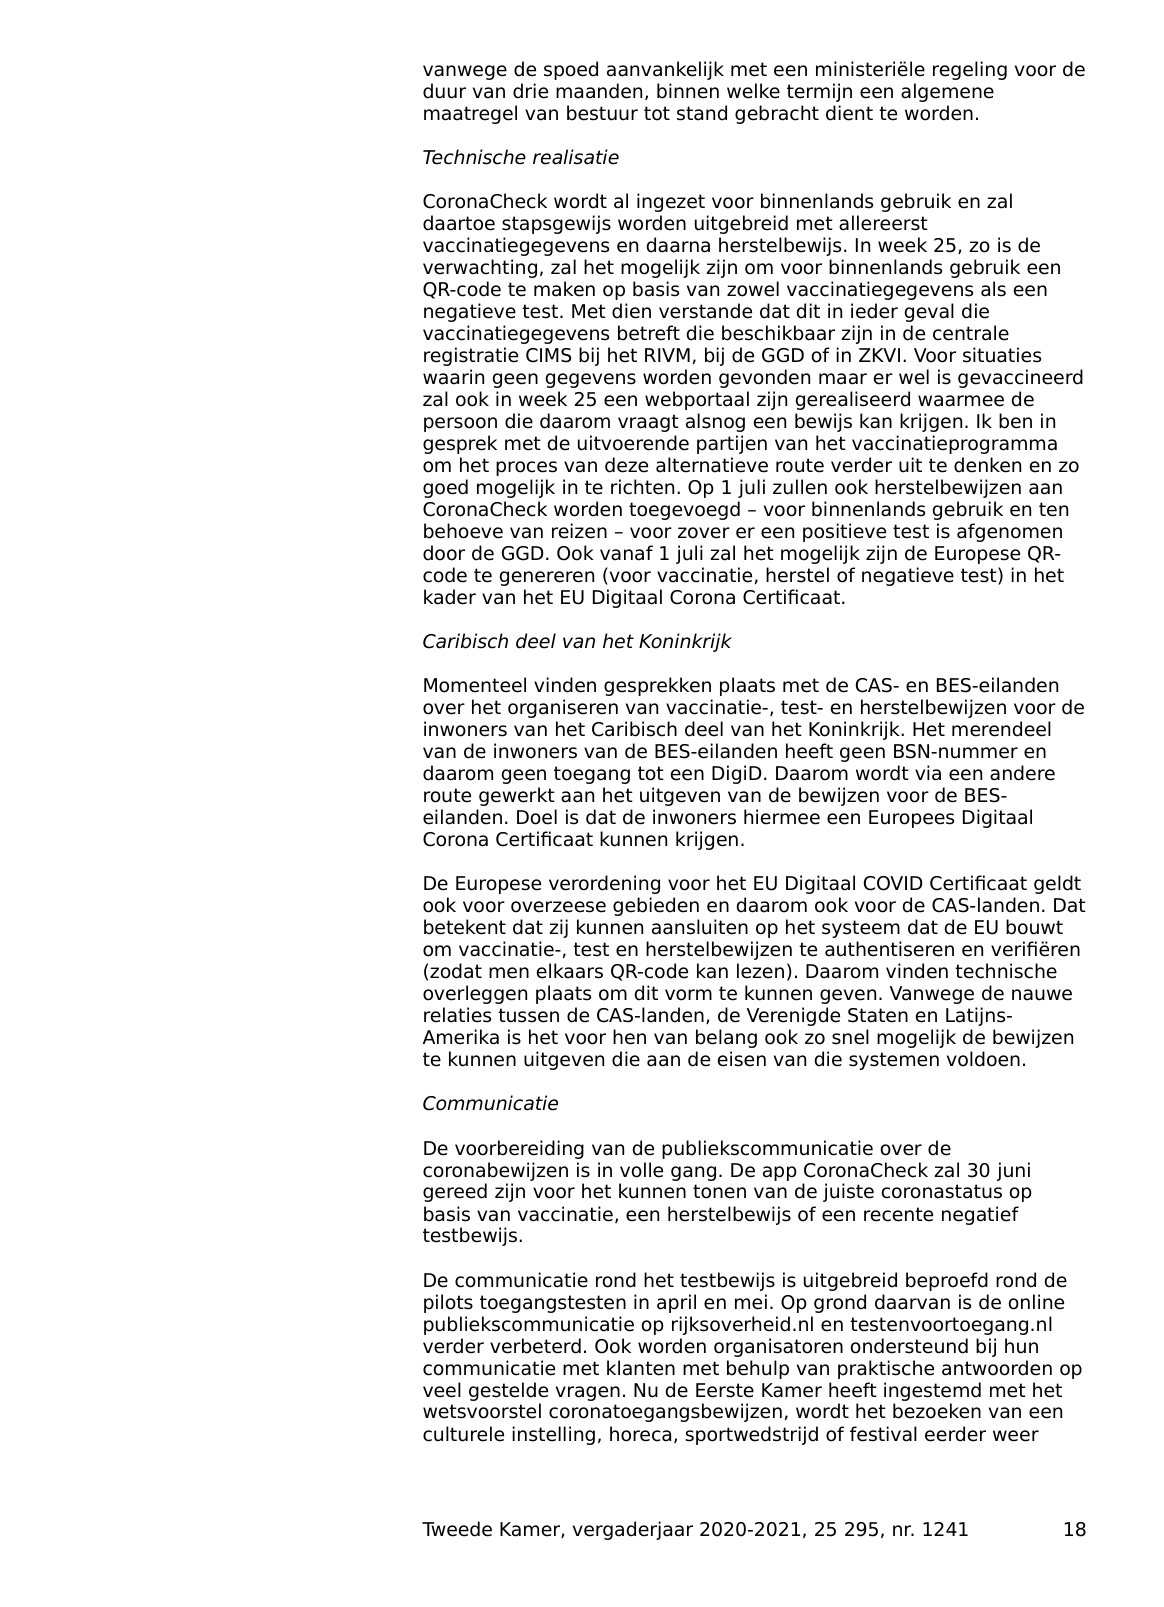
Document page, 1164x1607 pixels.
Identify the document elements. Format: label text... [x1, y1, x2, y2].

text vanwege de spoed aanvankelijk met een ministeriële regeling voor de duur van drie maanden, binnen welke termijn een algemene maatregel van bestuur tot stand gebracht dient te worden. [422, 59, 1087, 125]
text CoronaCheck wordt al ingezet voor binnenlands gebruik en zal daartoe stapsgewijs worden uitgebreid met allereerst vaccinatiegegevens en daarna herstelbewijs. In week 25, zo is de verwachting, zal het mogelijk zijn om voor binnenlands gebruik een QR-code te maken op basis van zowel vaccinatiegegevens als een negatieve test. Met dien verstande dat dit in ieder geval die vaccinatiegegevens betreft die beschikbaar zijn in de centrale registratie CIMS bij het RIVM, bij de GGD of in ZKVI. Voor situaties waarin geen gegevens worden gevonden maar er wel is gevaccineerd zal ook in week 25 een webportaal zijn gerealiseerd waarmee de persoon die daarom vraagt alsnog een bewijs kan krijgen. Ik ben in gesprek met de uitvoerende partijen van het vaccinatieprogramma om het proces van deze alternatieve route verder uit te denken en zo goed mogelijk in te richten. Op 1 juli zullen ook herstelbewijzen aan CoronaCheck worden toegevoegd – voor binnenlands gebruik en ten behoeve van reizen – voor zover er een positieve test is afgenomen door de GGD. Ook vanaf 1 juli zal het mogelijk zijn de Europese QR-code te genereren (voor vaccinatie, herstel of negatieve test) in het kader van het EU Digitaal Corona Certificaat. [422, 191, 1087, 609]
text De Europese verordening voor het EU Digitaal COVID Certificaat geldt ook voor overzeese gebieden en daarom ook voor de CAS-landen. Dat betekent dat zij kunnen aansluiten op het systeem dat de EU bouwt om vaccinatie-, test en herstelbewijzen te authentiseren en verifiëren (zodat men elkaars QR-code kan lezen). Daarom vinden technische overleggen plaats om dit vorm te kunnen geven. Vanwege de nauwe relaties tussen de CAS-landen, de Verenigde Staten en Latijns-Amerika is het voor hen van belang ook zo snel mogelijk de bewijzen te kunnen uitgeven die aan de eisen van die systemen voldoen. [422, 873, 1087, 1071]
subtitle Caribisch deel van het Koninkrijk [422, 631, 1087, 653]
text De communicatie rond het testbewijs is uitgebreid beproefd rond de pilots toegangstesten in april en mei. Op grond daarvan is de online publiekscommunicatie op rijksoverheid.nl en testenvoortoegang.nl verder verbeterd. Ook worden organisatoren ondersteund bij hun communicatie met klanten met behulp van praktische antwoorden op veel gestelde vragen. Nu de Eerste Kamer heeft ingestemd met het wetsvoorstel coronatoegangsbewijzen, wordt het bezoeken van een culturele instelling, horeca, sportwedstrijd of festival eerder weer [422, 1269, 1087, 1445]
text Momenteel vinden gesprekken plaats met de CAS- en BES-eilanden over het organiseren van vaccinatie-, test- en herstelbewijzen voor de inwoners van het Caribisch deel van het Koninkrijk. Het merendeel van de inwoners van de BES-eilanden heeft geen BSN-nummer en daarom geen toegang tot een DigiD. Daarom wordt via een andere route gewerkt aan het uitgeven van de bewijzen voor de BES-eilanden. Doel is dat de inwoners hiermee een Europees Digitaal Corona Certificaat kunnen krijgen. [422, 675, 1087, 851]
subtitle Technische realisatie [422, 147, 1087, 169]
subtitle Communicatie [422, 1093, 1087, 1115]
text De voorbereiding van de publiekscommunicatie over de coronabewijzen is in volle gang. De app CoronaCheck zal 30 juni gereed zijn voor het kunnen tonen van de juiste coronastatus op basis van vaccinatie, een herstelbewijs of een recente negatief testbewijs. [422, 1137, 1087, 1247]
